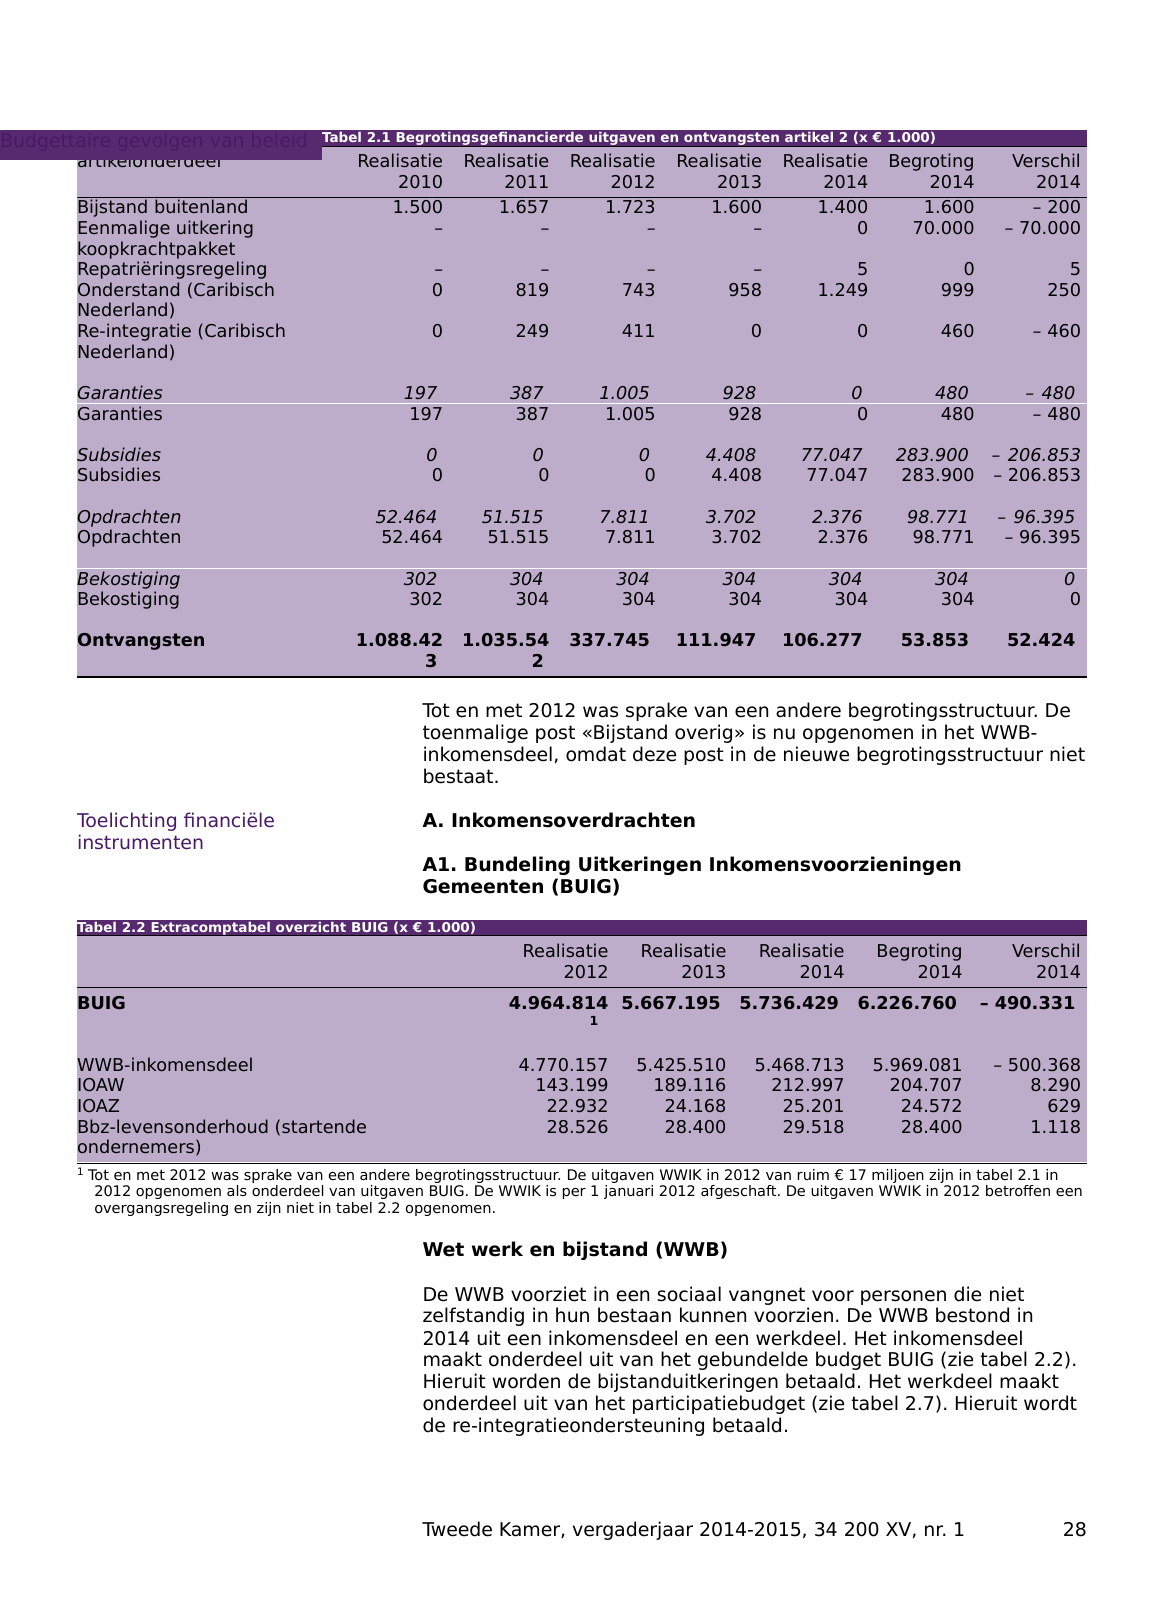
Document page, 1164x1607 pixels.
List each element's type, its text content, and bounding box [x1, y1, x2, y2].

table_cell 283.900 [874, 445, 980, 465]
table_cell 3.702 [661, 527, 768, 548]
text Toelichting financiële instrumenten [77, 810, 399, 854]
table_cell [449, 424, 555, 445]
table_cell Bbz-levensonderhoud (startende ondernemers) [77, 1117, 496, 1162]
table_cell [77, 362, 342, 383]
table_cell 304 [661, 569, 768, 589]
table_cell [661, 424, 768, 445]
table_cell [768, 362, 874, 383]
table_cell 337.745 [555, 630, 661, 676]
table_cell 7.811 [555, 507, 661, 527]
table_cell – 70.000 [980, 218, 1087, 259]
table_cell Realisatie 2012 [496, 936, 614, 987]
table_cell [449, 610, 555, 630]
table_cell 304 [874, 589, 980, 610]
table_cell IOAZ [77, 1096, 496, 1117]
table_cell [980, 362, 1087, 383]
table_cell [77, 424, 342, 445]
table_cell 0 [343, 445, 449, 465]
table_cell [77, 1034, 496, 1055]
table_cell 98.771 [874, 507, 980, 527]
table_cell – [343, 218, 449, 259]
table_cell artikelonderdeel [77, 147, 342, 197]
table_cell 1.600 [874, 198, 980, 218]
table_cell Opdrachten [77, 507, 342, 527]
table_cell 249 [449, 321, 555, 362]
table_cell 0 [343, 280, 449, 321]
table_cell 25.201 [732, 1096, 850, 1117]
table_cell 0 [555, 465, 661, 486]
table_cell Opdrachten [77, 527, 342, 548]
subtitle Wet werk en bijstand (WWB) [422, 1239, 1087, 1261]
table_cell [555, 424, 661, 445]
table_cell [449, 362, 555, 383]
table_cell [449, 548, 555, 568]
table_cell [969, 1034, 1087, 1055]
table_cell – 480 [980, 383, 1087, 403]
table_cell 1.249 [768, 280, 874, 321]
table_cell 2.376 [768, 527, 874, 548]
table_cell 143.199 [496, 1075, 614, 1096]
table_cell – [555, 218, 661, 259]
table_cell 304 [661, 589, 768, 610]
table_cell [661, 548, 768, 568]
table_cell [343, 362, 449, 383]
table_cell Begroting 2014 [874, 147, 980, 197]
table_cell Ontvangsten [77, 630, 342, 676]
table_cell 4.408 [661, 465, 768, 486]
table_cell 0 [768, 321, 874, 362]
table_cell [343, 610, 449, 630]
table_cell BUIG [77, 988, 496, 1034]
table_cell 304 [768, 569, 874, 589]
table_cell [343, 548, 449, 568]
table_cell Begroting 2014 [850, 936, 968, 987]
table_cell 411 [555, 321, 661, 362]
table_cell 51.515 [449, 507, 555, 527]
table_cell [555, 610, 661, 630]
table_cell 70.000 [874, 218, 980, 259]
table_cell [555, 486, 661, 507]
table_cell 5 [980, 259, 1087, 280]
table_cell 2.376 [768, 507, 874, 527]
table_cell [732, 1034, 850, 1055]
table_cell – [449, 259, 555, 280]
table_cell 0 [449, 465, 555, 486]
table_cell 304 [555, 589, 661, 610]
table_cell 4.408 [661, 445, 768, 465]
table_cell Realisatie 2014 [768, 147, 874, 197]
table_cell 24.572 [850, 1096, 968, 1117]
table_cell [768, 486, 874, 507]
table_cell 5.425.510 [614, 1055, 732, 1075]
table_cell 204.707 [850, 1075, 968, 1096]
table_cell Realisatie 2012 [555, 147, 661, 197]
table_cell [555, 548, 661, 568]
table_cell [77, 936, 496, 987]
table_cell 629 [969, 1096, 1087, 1117]
table_cell 480 [874, 383, 980, 403]
table_cell 302 [343, 589, 449, 610]
table_cell 1.118 [969, 1117, 1087, 1162]
table_cell 928 [661, 404, 768, 424]
table_cell 52.424 [980, 630, 1087, 676]
table_cell 928 [661, 383, 768, 403]
table_cell 53.853 [874, 630, 980, 676]
table_cell Realisatie 2013 [661, 147, 768, 197]
table_cell 106.277 [768, 630, 874, 676]
table_cell 52.464 [343, 527, 449, 548]
table_cell Eenmalige uitkering koopkrachtpakket [77, 218, 342, 259]
table_cell Bijstand buitenland [77, 198, 342, 218]
table_cell 0 [661, 321, 768, 362]
table_cell Repatriëringsregeling [77, 259, 342, 280]
table_cell 52.464 [343, 507, 449, 527]
table_cell 1.005 [555, 404, 661, 424]
table_cell 304 [768, 589, 874, 610]
table_cell [661, 610, 768, 630]
table_cell 51.515 [449, 527, 555, 548]
subtitle A. Inkomensoverdrachten [422, 810, 1087, 832]
table_cell [343, 486, 449, 507]
table_cell 0 [768, 383, 874, 403]
table_cell 29.518 [732, 1117, 850, 1162]
table_cell Realisatie 2011 [449, 147, 555, 197]
table_cell [77, 548, 342, 568]
table_cell [874, 362, 980, 383]
table_cell 1.500 [343, 198, 449, 218]
table_cell 77.047 [768, 465, 874, 486]
table_cell 4.964.814 1 [496, 988, 614, 1034]
table_cell 5.736.429 [732, 988, 850, 1034]
table_cell 1.088.423 [343, 630, 449, 676]
table_cell [661, 486, 768, 507]
table_cell 283.900 [874, 465, 980, 486]
table_cell 28.400 [614, 1117, 732, 1162]
table_cell [980, 486, 1087, 507]
table_cell 302 [343, 569, 449, 589]
table_cell 212.997 [732, 1075, 850, 1096]
table_cell Verschil 2014 [969, 936, 1087, 987]
table_header Tabel 2.1 Begrotingsgefinancierde uitgaven en ontvangsten artikel 2 (x € 1.000) [0, 130, 1087, 160]
table_cell Realisatie 2013 [614, 936, 732, 987]
table_cell 28.400 [850, 1117, 968, 1162]
table_cell – 500.368 [969, 1055, 1087, 1075]
table_cell 250 [980, 280, 1087, 321]
table_cell – [661, 218, 768, 259]
table_cell [850, 1034, 968, 1055]
table_cell 0 [768, 404, 874, 424]
table_cell [874, 424, 980, 445]
table_cell 5.969.081 [850, 1055, 968, 1075]
table_cell WWB-inkomensdeel [77, 1055, 496, 1075]
table_cell 0 [980, 569, 1087, 589]
table_cell 197 [343, 404, 449, 424]
table_cell 7.811 [555, 527, 661, 548]
table_cell – 480 [980, 404, 1087, 424]
table_cell Realisatie 2010 [343, 147, 449, 197]
table_cell 304 [555, 569, 661, 589]
table_cell Verschil 2014 [980, 147, 1087, 197]
table_cell [77, 610, 342, 630]
table_cell 387 [449, 383, 555, 403]
table_cell [496, 1034, 614, 1055]
table_cell 1.723 [555, 198, 661, 218]
table_cell – 96.395 [980, 507, 1087, 527]
table_cell 98.771 [874, 527, 980, 548]
table_cell [77, 486, 342, 507]
table_cell – 490.331 [969, 988, 1087, 1034]
table_cell 0 [343, 321, 449, 362]
text Tot en met 2012 was sprake van een andere begrotingsstructuur. De toenmalige post «Bijstand overig» is nu opgenomen in het WWB-inkomensdeel, omdat deze post in de nieuwe begrotingsstructuur niet bestaat. [422, 699, 1087, 787]
table_cell 480 [874, 404, 980, 424]
table_cell Garanties [77, 383, 342, 403]
table_cell [768, 548, 874, 568]
table_header Tabel 2.2 Extracomptabel overzicht BUIG (x € 1.000) [77, 920, 1087, 935]
table_cell 22.932 [496, 1096, 614, 1117]
table_cell 0 [555, 445, 661, 465]
table_cell 304 [449, 589, 555, 610]
table_cell – [343, 259, 449, 280]
table_cell [768, 610, 874, 630]
table_cell – [661, 259, 768, 280]
table_cell – [555, 259, 661, 280]
table_cell 304 [449, 569, 555, 589]
table_cell Subsidies [77, 465, 342, 486]
table_cell 0 [980, 589, 1087, 610]
table_cell 111.947 [661, 630, 768, 676]
table_cell 5 [768, 259, 874, 280]
table_cell 8.290 [969, 1075, 1087, 1096]
table_cell [768, 424, 874, 445]
table_cell 1.657 [449, 198, 555, 218]
table_cell Onderstand (Caribisch Nederland) [77, 280, 342, 321]
table_cell – 206.853 [980, 465, 1087, 486]
table_cell Garanties [77, 404, 342, 424]
table_cell 999 [874, 280, 980, 321]
table_cell – 200 [980, 198, 1087, 218]
table_cell [980, 548, 1087, 568]
table_cell Re-integratie (Caribisch Nederland) [77, 321, 342, 362]
table_cell [614, 1034, 732, 1055]
table_cell IOAW [77, 1075, 496, 1096]
table_cell 189.116 [614, 1075, 732, 1096]
table_cell 0 [343, 465, 449, 486]
table_cell – 96.395 [980, 527, 1087, 548]
table_cell 6.226.760 [850, 988, 968, 1034]
table_cell [980, 610, 1087, 630]
table_cell Bekostiging [77, 569, 342, 589]
table_cell Subsidies [77, 445, 342, 465]
table_cell [555, 362, 661, 383]
table_cell 958 [661, 280, 768, 321]
table_cell – [449, 218, 555, 259]
table_cell 1.035.542 [449, 630, 555, 676]
table_cell 4.770.157 [496, 1055, 614, 1075]
table_cell [874, 610, 980, 630]
table_cell 1.600 [661, 198, 768, 218]
table_cell [449, 486, 555, 507]
table_cell 819 [449, 280, 555, 321]
table_cell Realisatie 2014 [732, 936, 850, 987]
table_cell 0 [449, 445, 555, 465]
table_cell [874, 548, 980, 568]
table_cell [661, 362, 768, 383]
table_cell 0 [768, 218, 874, 259]
table_cell 743 [555, 280, 661, 321]
table_cell 28.526 [496, 1117, 614, 1162]
table_cell 77.047 [768, 445, 874, 465]
table_cell 1.400 [768, 198, 874, 218]
table_cell 387 [449, 404, 555, 424]
table_cell 1 Tot en met 2012 was sprake van een andere begrotingsstructuur. De uitgaven WWIK in 2012 van ruim € 17 miljoen zijn in tabel 2.1 in 2012 opgenomen als onderdeel van uitgaven BUIG. De WWIK is per 1 januari 2012 afgeschaft. De uitgaven WWIK in 2012 betroffen een overgangsregeling en zijn niet in tabel 2.2 opgenomen. [77, 1164, 1087, 1217]
table_cell 5.667.195 [614, 988, 732, 1034]
table_cell 1.005 [555, 383, 661, 403]
table_cell [343, 424, 449, 445]
table_cell [874, 486, 980, 507]
table_cell [980, 424, 1087, 445]
table_cell 3.702 [661, 507, 768, 527]
table_cell – 206.853 [980, 445, 1087, 465]
text De WWB voorziet in een sociaal vangnet voor personen die niet zelfstandig in hun bestaan kunnen voorzien. De WWB bestond in 2014 uit een inkomensdeel en een werkdeel. Het inkomensdeel maakt onderdeel uit van het gebundelde budget BUIG (zie tabel 2.2). Hieruit worden de bijstanduitkeringen betaald. Het werkdeel maakt onderdeel uit van het participatiebudget (zie tabel 2.7). Hieruit wordt de re-integratieondersteuning betaald. [422, 1283, 1087, 1437]
table_cell 24.168 [614, 1096, 732, 1117]
table_cell Bekostiging [77, 589, 342, 610]
table_cell – 460 [980, 321, 1087, 362]
table_cell 0 [874, 259, 980, 280]
table_cell 197 [343, 383, 449, 403]
table_cell 304 [874, 569, 980, 589]
table_cell 460 [874, 321, 980, 362]
subtitle A1. Bundeling Uitkeringen Inkomensvoorzieningen Gemeenten (BUIG) [422, 854, 1087, 898]
table_cell 5.468.713 [732, 1055, 850, 1075]
